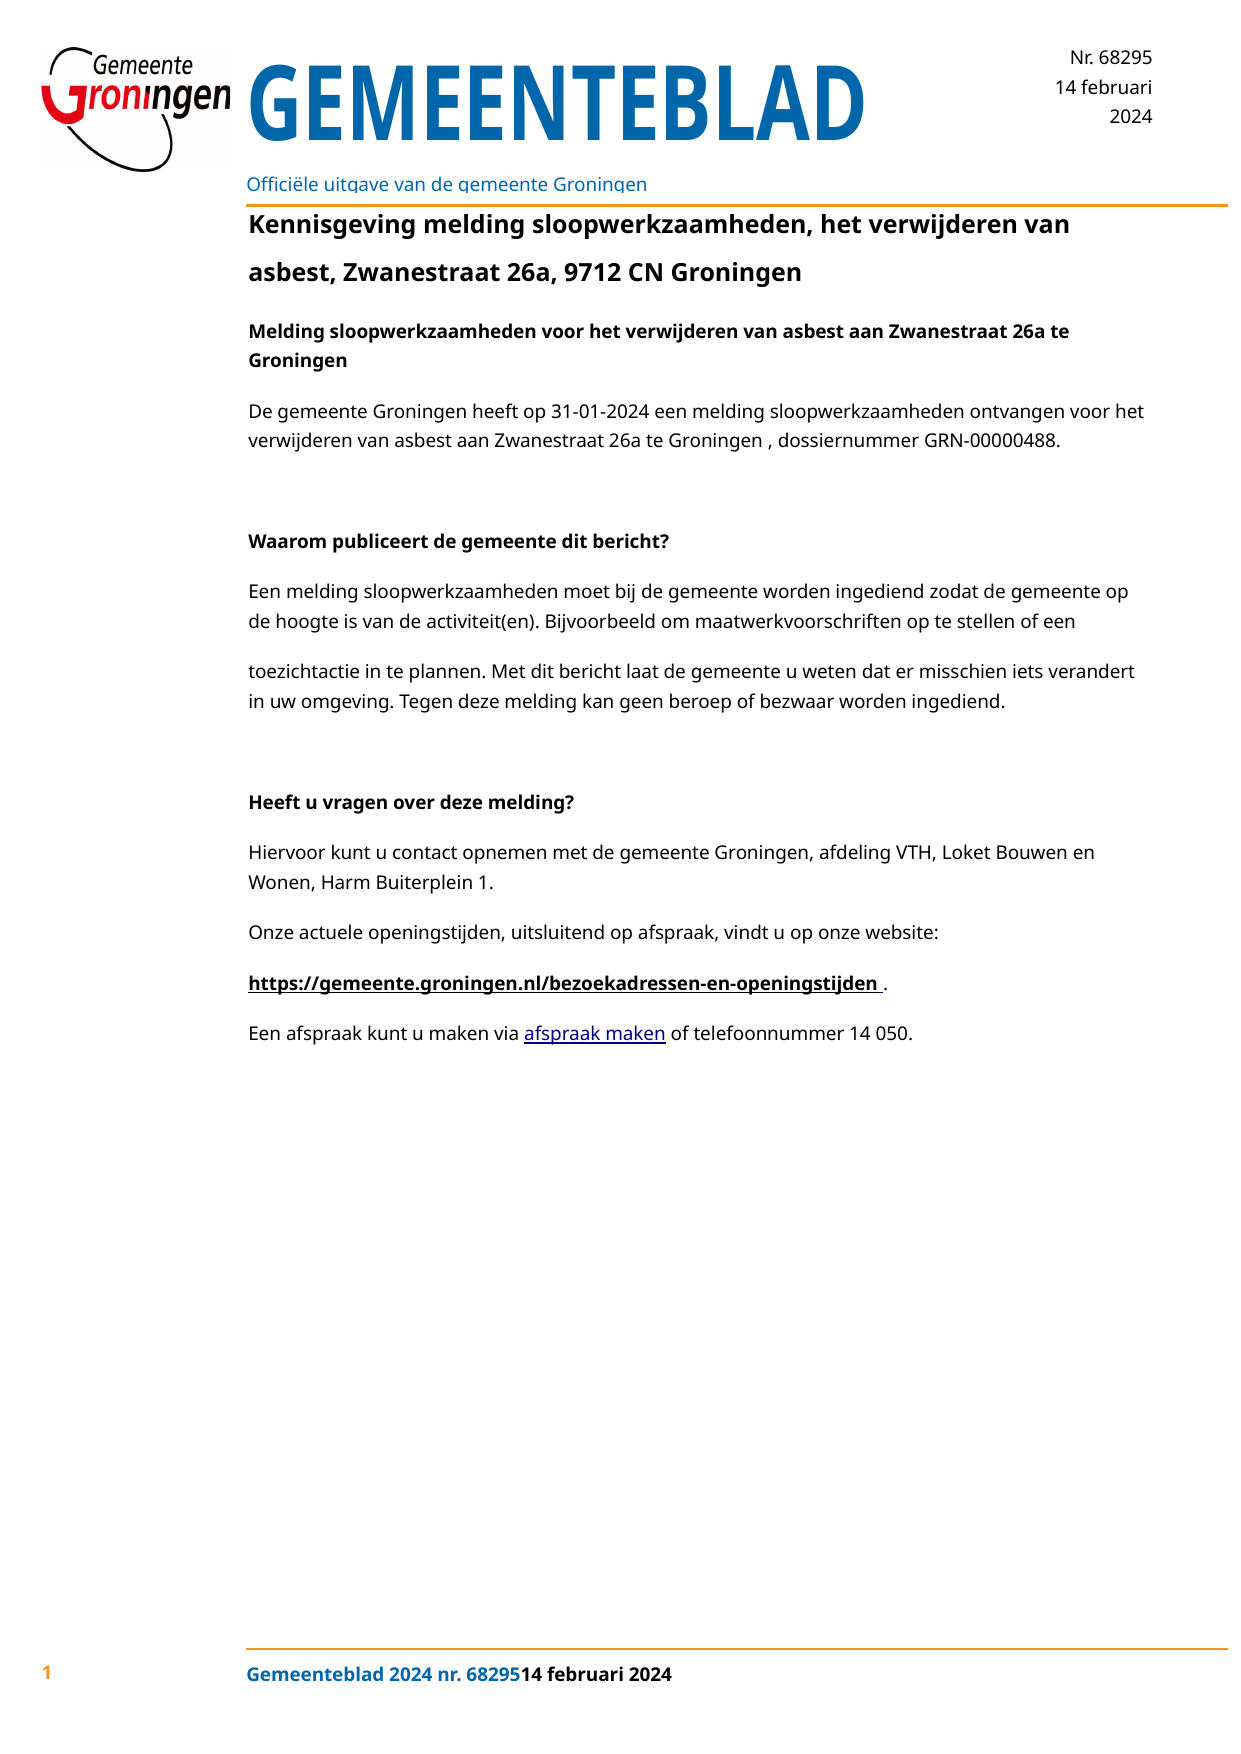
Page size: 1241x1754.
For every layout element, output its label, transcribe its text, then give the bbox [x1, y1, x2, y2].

text https://gemeente.groningen.nl/bezoekadressen-en-openingstijden . [248, 970, 1152, 996]
text Onze actuele openingstijden, uitsluitend op afspraak, vindt u op onze website: [248, 919, 1152, 945]
text Melding sloopwerkzaamheden voor het verwijderen van asbest aan Zwanestraat 26a te Groningen [248, 318, 1152, 373]
text Kennisgeving melding sloopwerkzaamheden, het verwijderen van asbest, Zwanestraat 26a, 9712 CN Groningen [248, 207, 1152, 288]
text Een afspraak kunt u maken via afspraak maken of telefoonnummer 14 050. [248, 1020, 1152, 1046]
text Waarom publiceert de gemeente dit bericht? [248, 528, 1152, 554]
text Een melding sloopwerkzaamheden moet bij de gemeente worden ingediend zodat de gemeente op de hoogte is van de activiteit(en). Bijvoorbeeld om maatwerkvoorschriften op te stellen of een [248, 579, 1152, 634]
text De gemeente Groningen heeft op 31-01-2024 een melding sloopwerkzaamheden ontvangen voor het verwijderen van asbest aan Zwanestraat 26a te Groningen , dossiernummer GRN-00000488. [248, 398, 1152, 453]
text Heeft u vragen over deze melding? [248, 789, 1152, 815]
text Hiervoor kunt u contact opnemen met de gemeente Groningen, afdeling VTH, Loket Bouwen en Wonen, Harm Buiterplein 1. [248, 839, 1152, 895]
picture [41, 47, 231, 172]
text toezichtactie in te plannen. Met dit bericht laat de gemeente u weten dat er misschien iets verandert in uw omgeving. Tegen deze melding kan geen beroep of bezwaar worden ingediend. [248, 659, 1152, 714]
